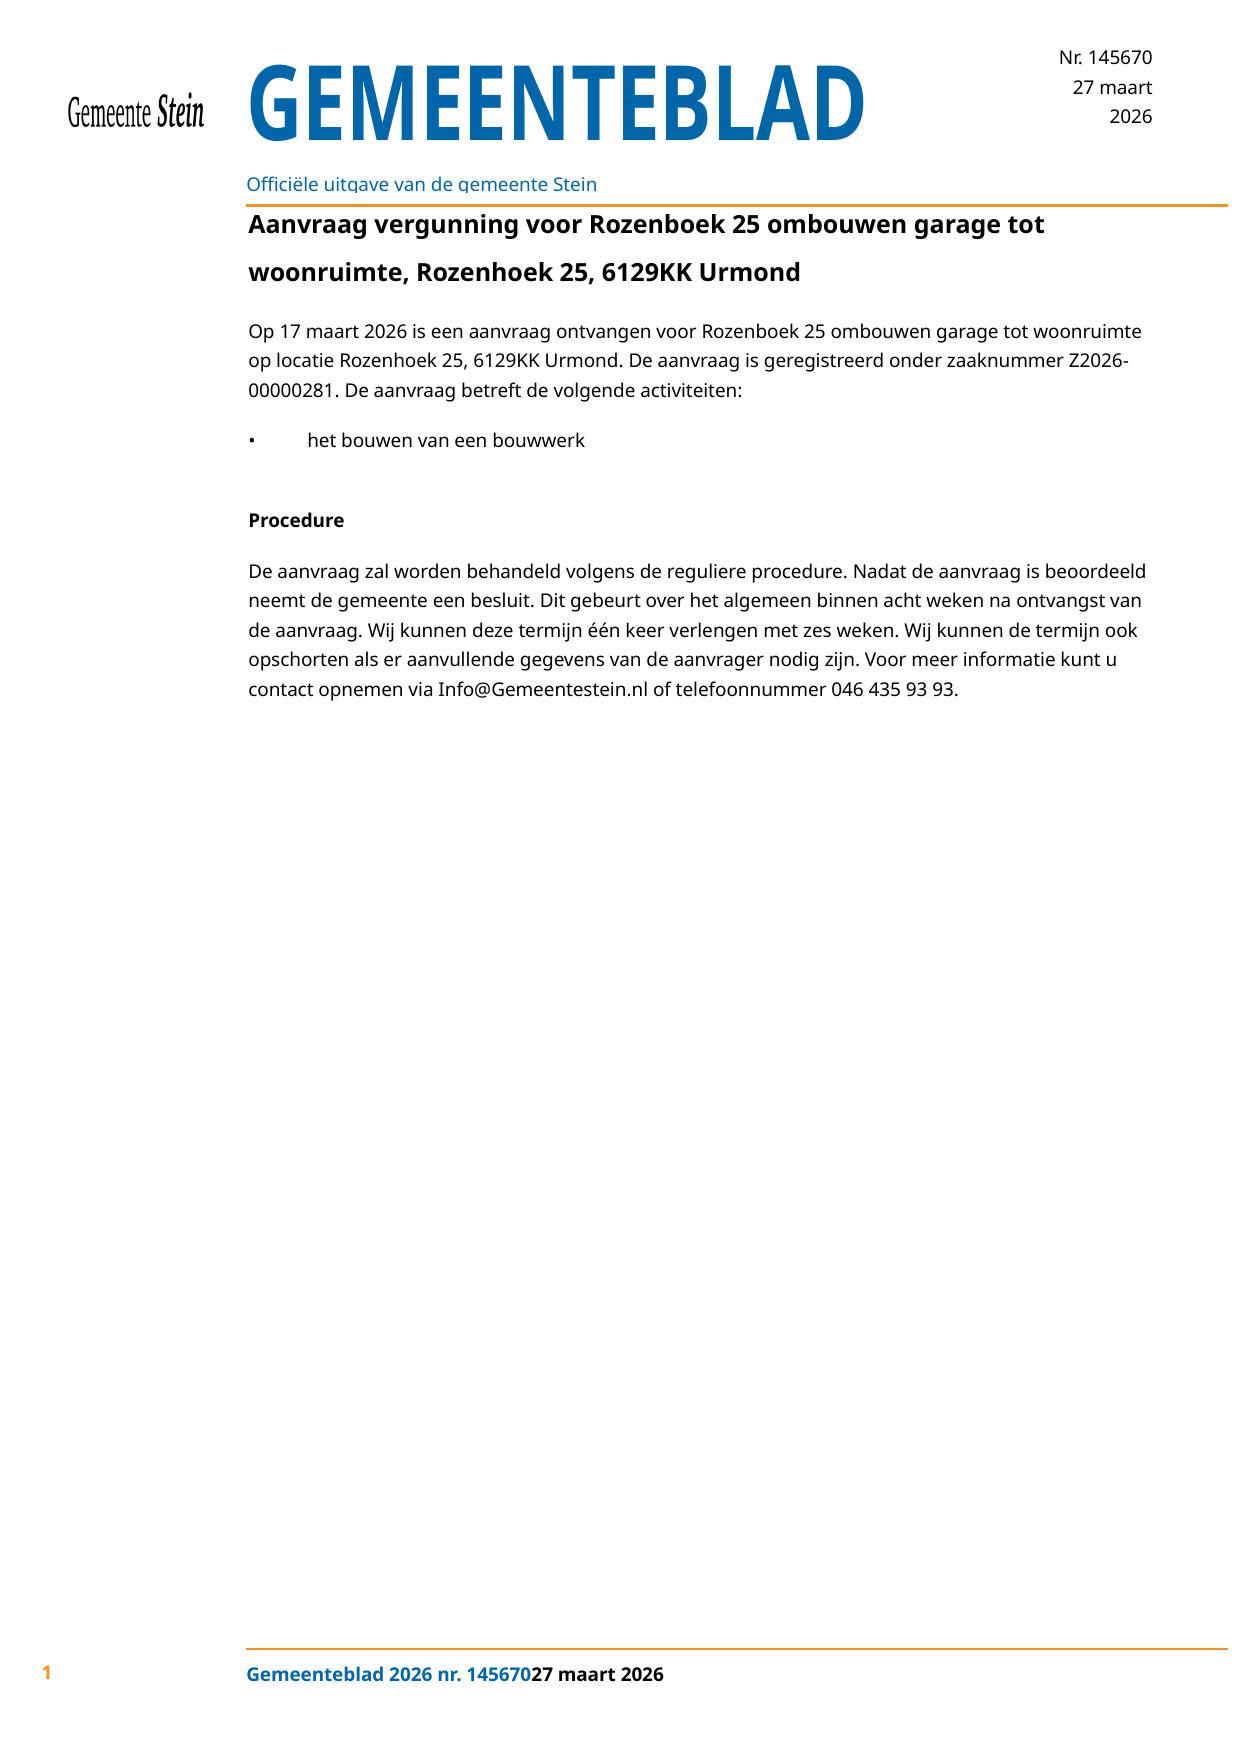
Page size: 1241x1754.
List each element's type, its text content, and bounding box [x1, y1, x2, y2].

text De aanvraag zal worden behandeld volgens de reguliere procedure. Nadat de aanvraag is beoordeeld neemt de gemeente een besluit. Dit gebeurt over het algemeen binnen acht weken na ontvangst van de aanvraag. Wij kunnen deze termijn één keer verlengen met zes weken. Wij kunnen de termijn ook opschorten als er aanvullende gegevens van de aanvrager nodig zijn. Voor meer informatie kunt u contact opnemen via Info@Gemeentestein.nl of telefoonnummer 046 435 93 93. [248, 558, 1152, 702]
text Aanvraag vergunning voor Rozenboek 25 ombouwen garage tot woonruimte, Rozenhoek 25, 6129KK Urmond [248, 207, 1152, 288]
text Procedure [248, 507, 1152, 533]
picture [41, 47, 231, 172]
list het bouwen van een bouwwerk [248, 427, 1152, 453]
text Op 17 maart 2026 is een aanvraag ontvangen voor Rozenboek 25 ombouwen garage tot woonruimte op locatie Rozenhoek 25, 6129KK Urmond. De aanvraag is geregistreerd onder zaaknummer Z2026-00000281. De aanvraag betreft de volgende activiteiten: [248, 318, 1152, 403]
